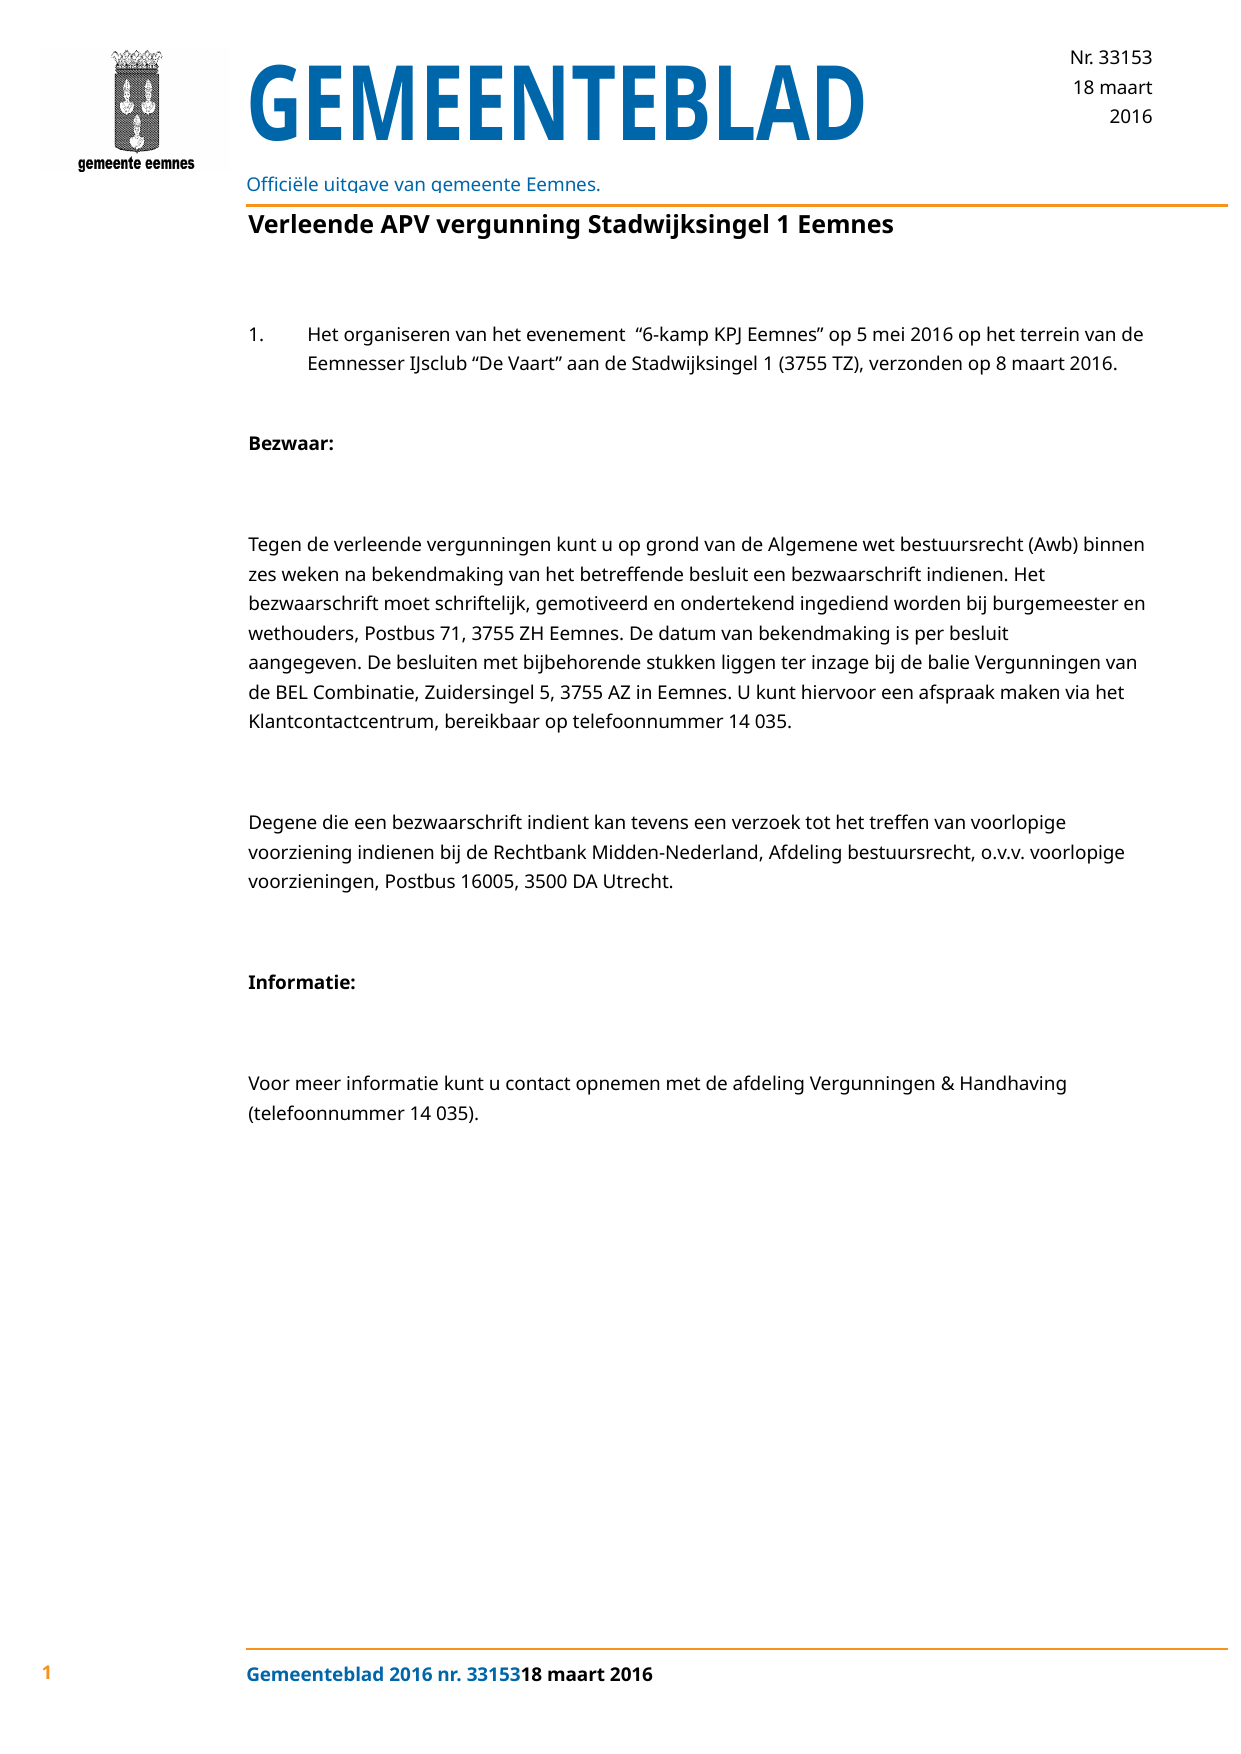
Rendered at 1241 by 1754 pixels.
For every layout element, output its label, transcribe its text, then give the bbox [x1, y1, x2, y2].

text Informatie: [248, 969, 1152, 995]
text Tegen de verleende vergunningen kunt u op grond van de Algemene wet bestuursrecht (Awb) binnen zes weken na bekendmaking van het betreffende besluit een bezwaarschrift indienen. Het bezwaarschrift moet schriftelijk, gemotiveerd en ondertekend ingediend worden bij burgemeester en wethouders, Postbus 71, 3755 ZH Eemnes. De datum van bekendmaking is per besluit aangegeven. De besluiten met bijbehorende stukken liggen ter inzage bij de balie Vergunningen van de BEL Combinatie, Zuidersingel 5, 3755 AZ in Eemnes. U kunt hiervoor een afspraak maken via het Klantcontactcentrum, bereikbaar op telefoonnummer 14 035. [248, 531, 1152, 734]
picture [41, 47, 231, 172]
text Voor meer informatie kunt u contact opnemen met de afdeling Vergunningen & Handhaving (telefoonnummer 14 035). [248, 1070, 1152, 1126]
text Verleende APV vergunning Stadwijksingel 1 Eemnes [248, 207, 1152, 241]
list Het organiseren van het evenement “6-kamp KPJ Eemnes” op 5 mei 2016 op het terrein van de Eemnesser IJsclub “De Vaart” aan de Stadwijksingel 1 (3755 TZ), verzonden op 8 maart 2016. [248, 321, 1152, 376]
text Degene die een bezwaarschrift indient kan tevens een verzoek tot het treffen van voorlopige voorziening indienen bij de Rechtbank Midden-Nederland, Afdeling bestuursrecht, o.v.v. voorlopige voorzieningen, Postbus 16005, 3500 DA Utrecht. [248, 809, 1152, 894]
text Bezwaar: [248, 430, 1152, 456]
